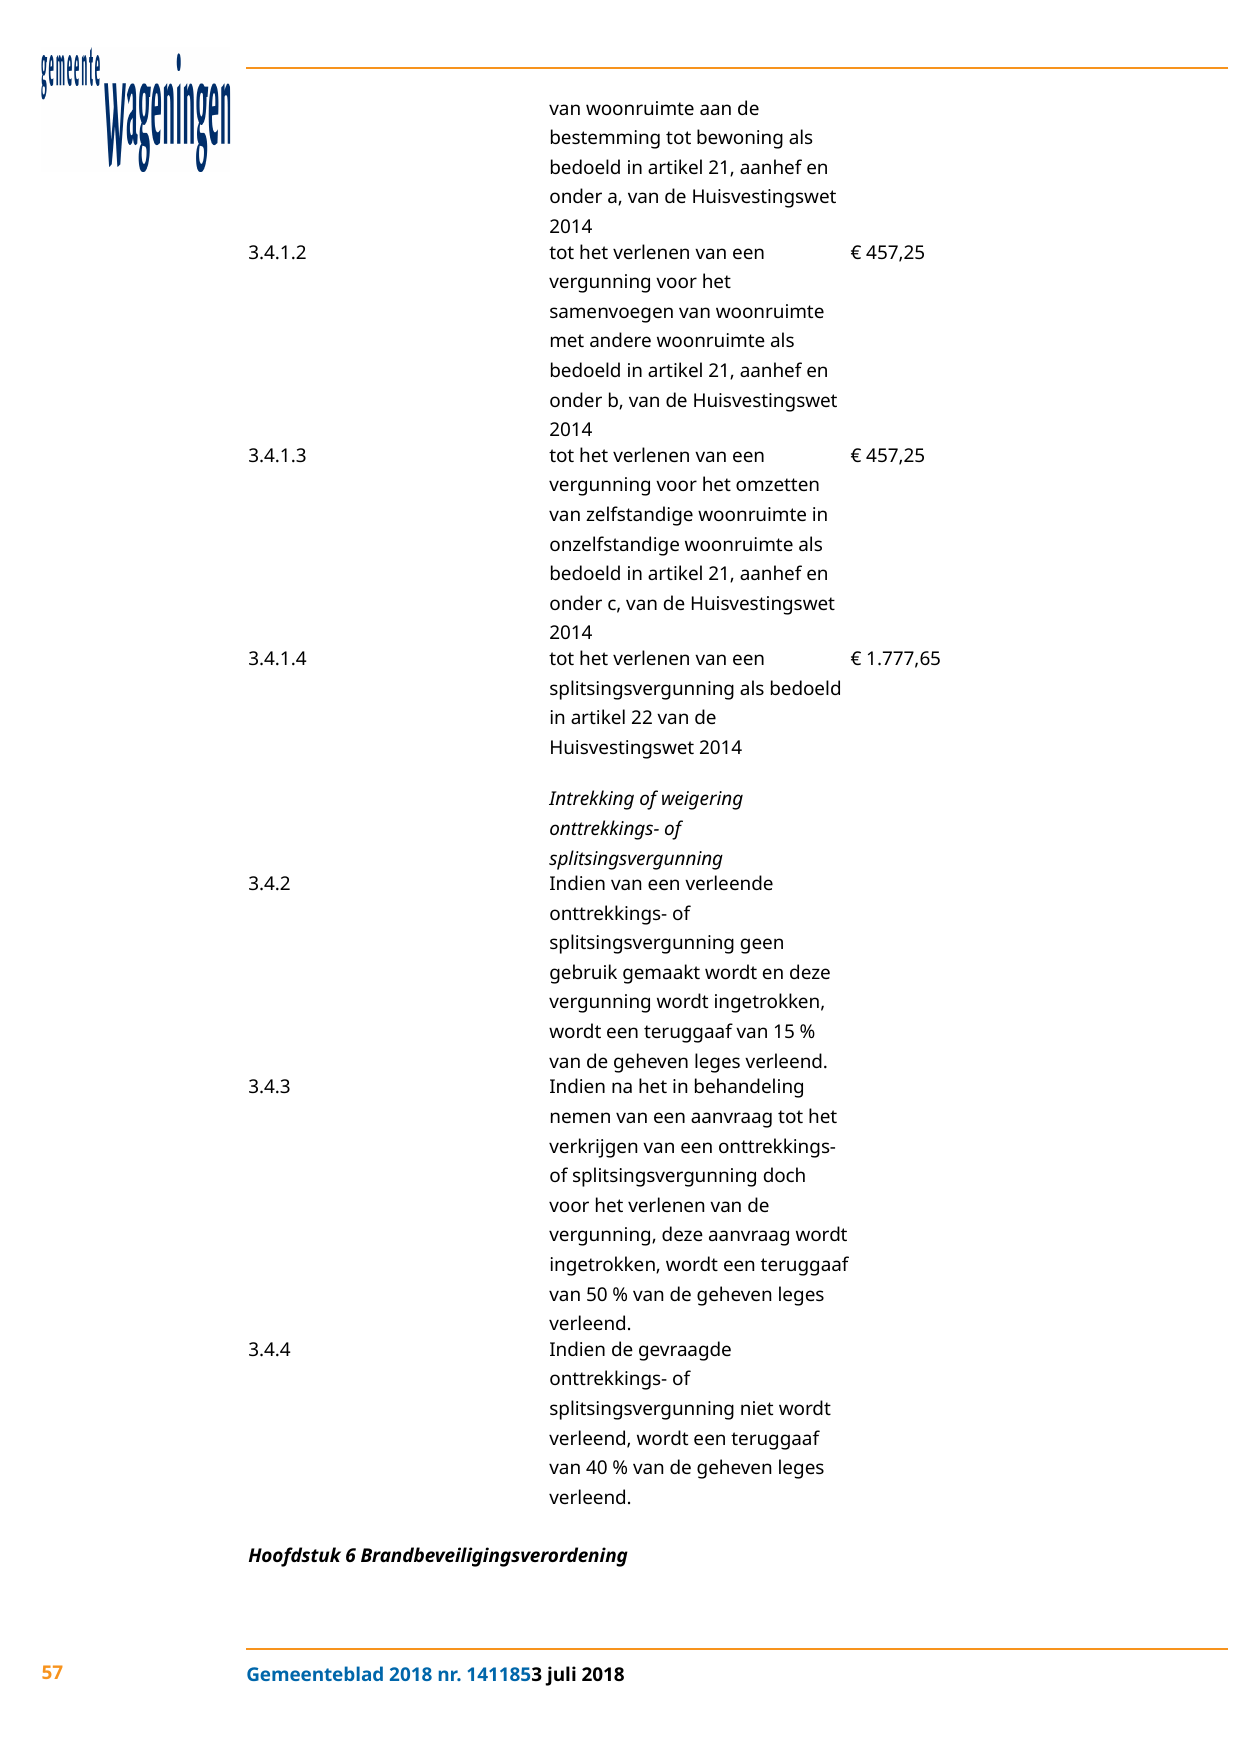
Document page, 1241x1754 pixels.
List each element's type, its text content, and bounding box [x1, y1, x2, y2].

table_cell [850, 1074, 1152, 1336]
table_cell [850, 786, 1152, 870]
text Hoofdstuk 6 Brandbeveiligingsverordening [248, 1542, 1152, 1568]
table_cell [850, 95, 1152, 239]
table_cell tot het verlenen van een splitsingsvergunning als bedoeld in artikel 22 van de Huisvestingswet 2014 [549, 645, 850, 760]
table_cell [549, 760, 850, 786]
table_cell Indien na het in behandeling nemen van een aanvraag tot het verkrijgen van een onttrekkings- of splitsingsvergunning doch voor het verlenen van de vergunning, deze aanvraag wordt ingetrokken, wordt een teruggaaf van 50 % van de geheven leges verleend. [549, 1074, 850, 1336]
table_cell [248, 95, 549, 239]
table_cell € 457,25 [850, 239, 1152, 442]
table_cell tot het verlenen van een vergunning voor het samenvoegen van woonruimte met andere woonruimte als bedoeld in artikel 21, aanhef en onder b, van de Huisvestingswet 2014 [549, 239, 850, 442]
table_cell € 457,25 [850, 442, 1152, 645]
table_cell € 1.777,65 [850, 645, 1152, 760]
table_cell Indien de gevraagde onttrekkings- of splitsingsvergunning niet wordt verleend, wordt een teruggaaf van 40 % van de geheven leges verleend. [549, 1336, 850, 1510]
table_cell [850, 870, 1152, 1074]
table_cell [248, 786, 549, 870]
table_cell [850, 1336, 1152, 1510]
picture [41, 47, 231, 172]
table_cell 3.4.1.3 [248, 442, 549, 645]
table_cell van woonruimte aan de bestemming tot bewoning als bedoeld in artikel 21, aanhef en onder a, van de Huisvestingswet 2014 [549, 95, 850, 239]
table_cell 3.4.3 [248, 1074, 549, 1336]
table_cell Intrekking of weigering onttrekkings- of splitsingsvergunning [549, 786, 850, 870]
table_cell [850, 760, 1152, 786]
table_cell tot het verlenen van een vergunning voor het omzetten van zelfstandige woonruimte in onzelfstandige woonruimte als bedoeld in artikel 21, aanhef en onder c, van de Huisvestingswet 2014 [549, 442, 850, 645]
table_cell 3.4.2 [248, 870, 549, 1074]
table_cell [248, 760, 549, 786]
table_cell 3.4.1.4 [248, 645, 549, 760]
table_cell 3.4.4 [248, 1336, 549, 1510]
table_cell Indien van een verleende onttrekkings- of splitsingsvergunning geen gebruik gemaakt wordt en deze vergunning wordt ingetrokken, wordt een teruggaaf van 15 % van de geheven leges verleend. [549, 870, 850, 1074]
table_cell 3.4.1.2 [248, 239, 549, 442]
